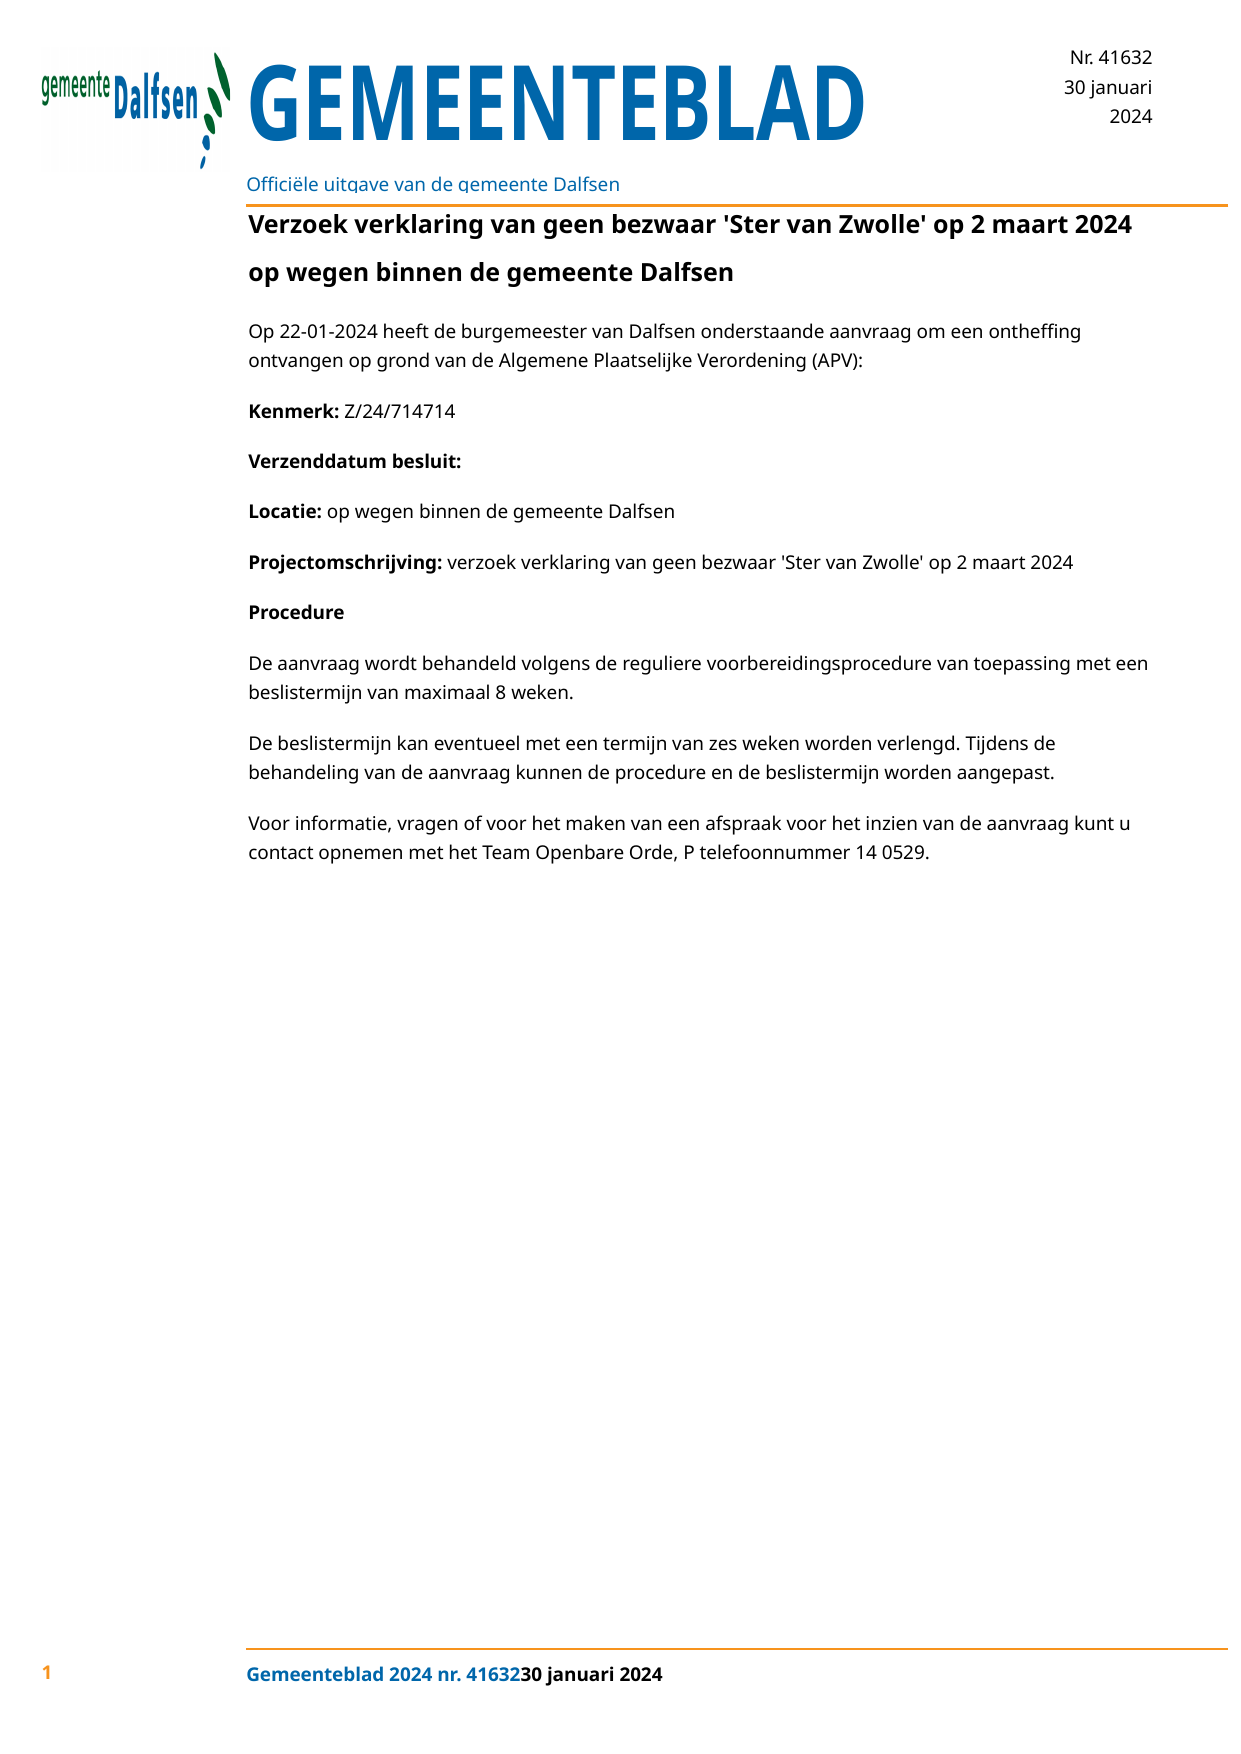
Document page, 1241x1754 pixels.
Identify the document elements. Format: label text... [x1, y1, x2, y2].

text De beslistermijn kan eventueel met een termijn van zes weken worden verlengd. Tijdens de behandeling van de aanvraag kunnen de procedure en de beslistermijn worden aangepast. [248, 730, 1152, 785]
text Procedure [248, 599, 1152, 625]
text Verzoek verklaring van geen bezwaar 'Ster van Zwolle' op 2 maart 2024 op wegen binnen de gemeente Dalfsen [248, 207, 1152, 288]
text Kenmerk: Z/24/714714 [248, 398, 1152, 424]
picture [41, 47, 231, 172]
text Projectomschrijving: verzoek verklaring van geen bezwaar 'Ster van Zwolle' op 2 maart 2024 [248, 549, 1152, 575]
text De aanvraag wordt behandeld volgens de reguliere voorbereidingsprocedure van toepassing met een beslistermijn van maximaal 8 weken. [248, 650, 1152, 705]
text Verzenddatum besluit: [248, 448, 1152, 474]
text Locatie: op wegen binnen de gemeente Dalfsen [248, 499, 1152, 524]
text Voor informatie, vragen of voor het maken van een afspraak voor het inzien van de aanvraag kunt u contact opnemen met het Team Openbare Orde, P telefoonnummer 14 0529. [248, 810, 1152, 865]
text Op 22-01-2024 heeft de burgemeester van Dalfsen onderstaande aanvraag om een ontheffing ontvangen op grond van de Algemene Plaatselijke Verordening (APV): [248, 318, 1152, 373]
